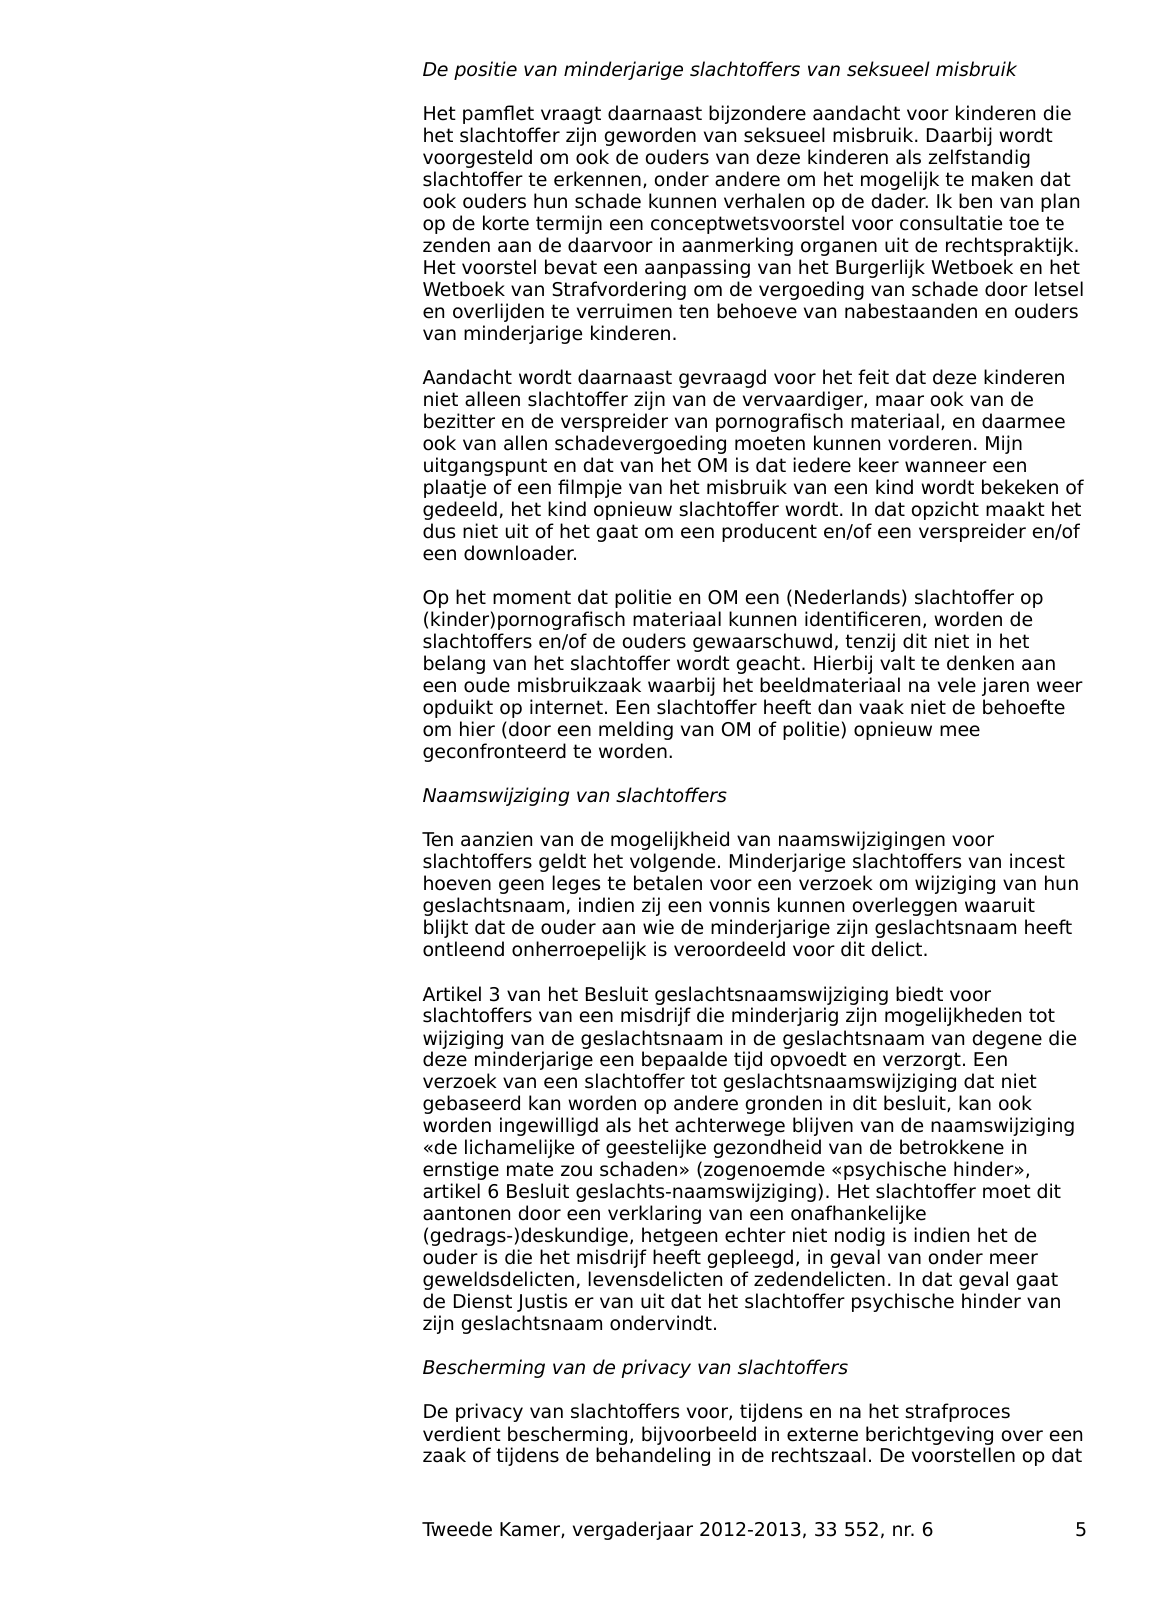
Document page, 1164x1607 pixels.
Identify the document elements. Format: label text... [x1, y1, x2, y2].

subtitle De positie van minderjarige slachtoffers van seksueel misbruik [422, 59, 1087, 81]
subtitle Bescherming van de privacy van slachtoffers [422, 1357, 1087, 1379]
text Artikel 3 van het Besluit geslachtsnaamswijziging biedt voor slachtoffers van een misdrijf die minderjarig zijn mogelijkheden tot wijziging van de geslachtsnaam in de geslachtsnaam van degene die deze minderjarige een bepaalde tijd opvoedt en verzorgt. Een verzoek van een slachtoffer tot geslachtsnaamswijziging dat niet gebaseerd kan worden op andere gronden in dit besluit, kan ook worden ingewilligd als het achterwege blijven van de naamswijziging «de lichamelijke of geestelijke gezondheid van de betrokkene in ernstige mate zou schaden» (zogenoemde «psychische hinder», artikel 6 Besluit geslachts-naamswijziging). Het slachtoffer moet dit aantonen door een verklaring van een onafhankelijke (gedrags-)deskundige, hetgeen echter niet nodig is indien het de ouder is die het misdrijf heeft gepleegd, in geval van onder meer geweldsdelicten, levensdelicten of zedendelicten. In dat geval gaat de Dienst Justis er van uit dat het slachtoffer psychische hinder van zijn geslachtsnaam ondervindt. [422, 983, 1087, 1335]
text Het pamflet vraagt daarnaast bijzondere aandacht voor kinderen die het slachtoffer zijn geworden van seksueel misbruik. Daarbij wordt voorgesteld om ook de ouders van deze kinderen als zelfstandig slachtoffer te erkennen, onder andere om het mogelijk te maken dat ook ouders hun schade kunnen verhalen op de dader. Ik ben van plan op de korte termijn een conceptwetsvoorstel voor consultatie toe te zenden aan de daarvoor in aanmerking organen uit de rechtspraktijk. Het voorstel bevat een aanpassing van het Burgerlijk Wetboek en het Wetboek van Strafvordering om de vergoeding van schade door letsel en overlijden te verruimen ten behoeve van nabestaanden en ouders van minderjarige kinderen. [422, 103, 1087, 345]
text Op het moment dat politie en OM een (Nederlands) slachtoffer op (kinder)pornografisch materiaal kunnen identificeren, worden de slachtoffers en/of de ouders gewaarschuwd, tenzij dit niet in het belang van het slachtoffer wordt geacht. Hierbij valt te denken aan een oude misbruikzaak waarbij het beeldmateriaal na vele jaren weer opduikt op internet. Een slachtoffer heeft dan vaak niet de behoefte om hier (door een melding van OM of politie) opnieuw mee geconfronteerd te worden. [422, 587, 1087, 763]
text De privacy van slachtoffers voor, tijdens en na het strafproces verdient bescherming, bijvoorbeeld in externe berichtgeving over een zaak of tijdens de behandeling in de rechtszaal. De voorstellen op dat [422, 1401, 1087, 1467]
text Ten aanzien van de mogelijkheid van naamswijzigingen voor slachtoffers geldt het volgende. Minderjarige slachtoffers van incest hoeven geen leges te betalen voor een verzoek om wijziging van hun geslachtsnaam, indien zij een vonnis kunnen overleggen waaruit blijkt dat de ouder aan wie de minderjarige zijn geslachtsnaam heeft ontleend onherroepelijk is veroordeeld voor dit delict. [422, 829, 1087, 961]
text Aandacht wordt daarnaast gevraagd voor het feit dat deze kinderen niet alleen slachtoffer zijn van de vervaardiger, maar ook van de bezitter en de verspreider van pornografisch materiaal, en daarmee ook van allen schadevergoeding moeten kunnen vorderen. Mijn uitgangspunt en dat van het OM is dat iedere keer wanneer een plaatje of een filmpje van het misbruik van een kind wordt bekeken of gedeeld, het kind opnieuw slachtoffer wordt. In dat opzicht maakt het dus niet uit of het gaat om een producent en/of een verspreider en/of een downloader. [422, 367, 1087, 565]
subtitle Naamswijziging van slachtoffers [422, 785, 1087, 807]
